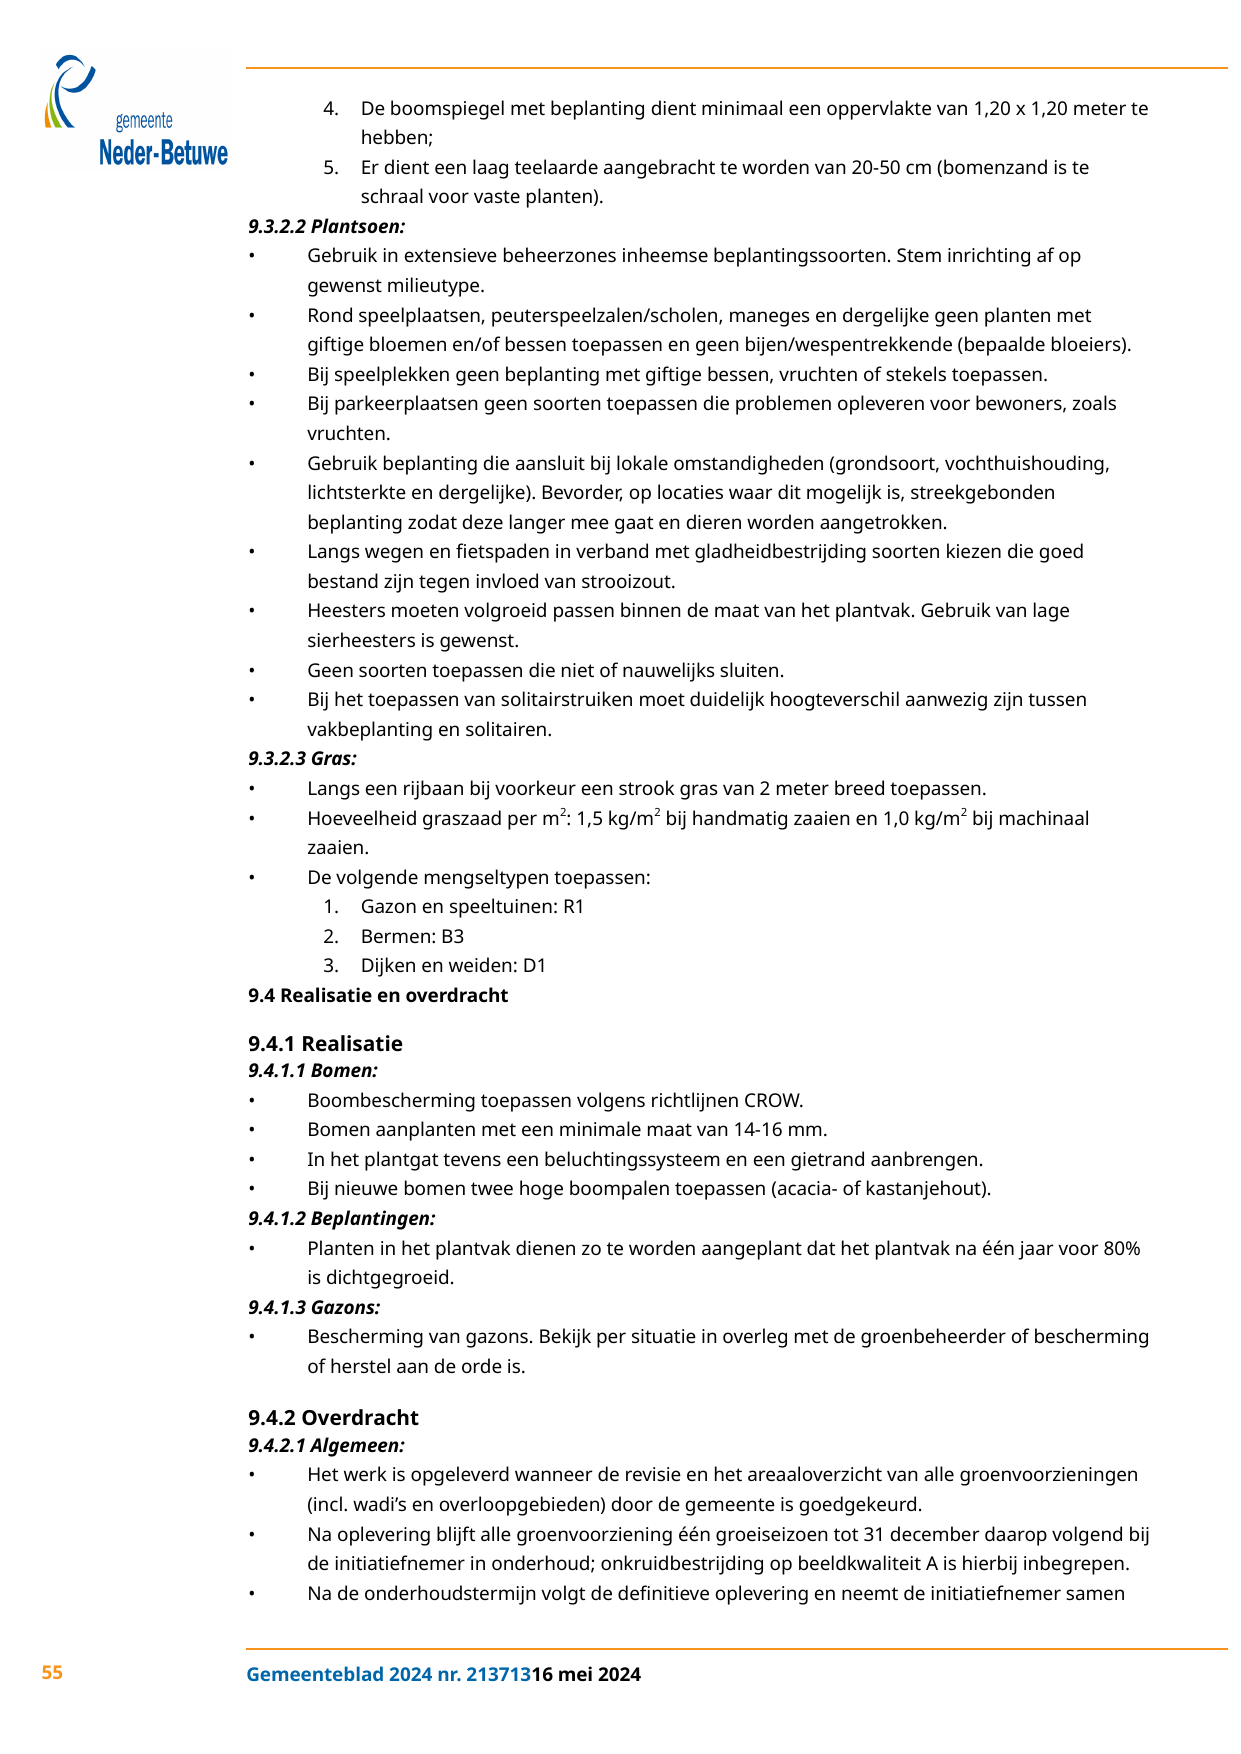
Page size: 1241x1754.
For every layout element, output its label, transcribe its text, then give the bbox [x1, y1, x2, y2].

list Heesters moeten volgroeid passen binnen de maat van het plantvak. Gebruik van lage sierheesters is gewenst. [248, 598, 1152, 653]
list Gebruik beplanting die aansluit bij lokale omstandigheden (grondsoort, vochthuishouding, lichtsterkte en dergelijke). Bevorder, op locaties waar dit mogelijk is, streekgebonden beplanting zodat deze langer mee gaat en dieren worden aangetrokken. [248, 450, 1152, 535]
text 9.3.2.2 Plantsoen: [248, 213, 1152, 239]
list Boombescherming toepassen volgens richtlijnen CROW. [248, 1087, 1152, 1113]
list De volgende mengseltypen toepassen: [248, 864, 1152, 890]
text 9.4 Realisatie en overdracht [248, 982, 1152, 1008]
text 9.4.1 Realisatie [248, 1029, 1152, 1057]
list Hoeveelheid graszaad per m2: 1,5 kg/m2 bij handmatig zaaien en 1,0 kg/m2 bij machinaal zaaien. [248, 805, 1152, 860]
text 9.4.1.1 Bomen: [248, 1057, 1152, 1083]
list Na de onderhoudstermijn volgt de definitieve oplevering en neemt de initiatiefnemer samen [248, 1580, 1152, 1606]
list Bomen aanplanten met een minimale maat van 14-16 mm. [248, 1116, 1152, 1142]
list Geen soorten toepassen die niet of nauwelijks sluiten. [248, 657, 1152, 683]
list Bermen: B3 [323, 923, 1152, 949]
text 9.4.1.3 Gazons: [248, 1294, 1152, 1320]
text 9.4.2.1 Algemeen: [248, 1432, 1152, 1458]
list Na oplevering blijft alle groenvoorziening één groeiseizoen tot 31 december daarop volgend bij de initiatiefnemer in onderhoud; onkruidbestrijding op beeldkwaliteit A is hierbij inbegrepen. [248, 1521, 1152, 1576]
list Bij nieuwe bomen twee hoge boompalen toepassen (acacia- of kastanjehout). [248, 1176, 1152, 1201]
list De boomspiegel met beplanting dient minimaal een oppervlakte van 1,20 x 1,20 meter te hebben; [323, 95, 1152, 150]
text 9.4.2 Overdracht [248, 1403, 1152, 1432]
list Gebruik in extensieve beheerzones inheemse beplantingssoorten. Stem inrichting af op gewenst milieutype. [248, 243, 1152, 298]
list Planten in het plantvak dienen zo te worden aangeplant dat het plantvak na één jaar voor 80% is dichtgegroeid. [248, 1235, 1152, 1290]
list In het plantgat tevens een beluchtingssysteem en een gietrand aanbrengen. [248, 1146, 1152, 1172]
list Er dient een laag teelaarde aangebracht te worden van 20-50 cm (bomenzand is te schraal voor vaste planten). [323, 154, 1152, 209]
picture [41, 47, 231, 172]
list Langs wegen en fietspaden in verband met gladheidbestrijding soorten kiezen die goed bestand zijn tegen invloed van strooizout. [248, 538, 1152, 594]
list Bij het toepassen van solitairstruiken moet duidelijk hoogteverschil aanwezig zijn tussen vakbeplanting en solitairen. [248, 686, 1152, 742]
list Bij speelplekken geen beplanting met giftige bessen, vruchten of stekels toepassen. [248, 361, 1152, 387]
list Bij parkeerplaatsen geen soorten toepassen die problemen opleveren voor bewoners, zoals vruchten. [248, 391, 1152, 446]
list Gazon en speeltuinen: R1 [323, 893, 1152, 919]
text 9.4.1.2 Beplantingen: [248, 1205, 1152, 1231]
list Rond speelplaatsen, peuterspeelzalen/scholen, maneges en dergelijke geen planten met giftige bloemen en/of bessen toepassen en geen bijen/wespentrekkende (bepaalde bloeiers). [248, 302, 1152, 357]
text 9.3.2.3 Gras: [248, 746, 1152, 771]
list Het werk is opgeleverd wanneer de revisie en het areaaloverzicht van alle groenvoorzieningen (incl. wadi’s en overloopgebieden) door de gemeente is goedgekeurd. [248, 1462, 1152, 1517]
list Dijken en weiden: D1 [323, 953, 1152, 978]
list Bescherming van gazons. Bekijk per situatie in overleg met de groenbeheerder of bescherming of herstel aan de orde is. [248, 1323, 1152, 1379]
list Langs een rijbaan bij voorkeur een strook gras van 2 meter breed toepassen. [248, 775, 1152, 801]
